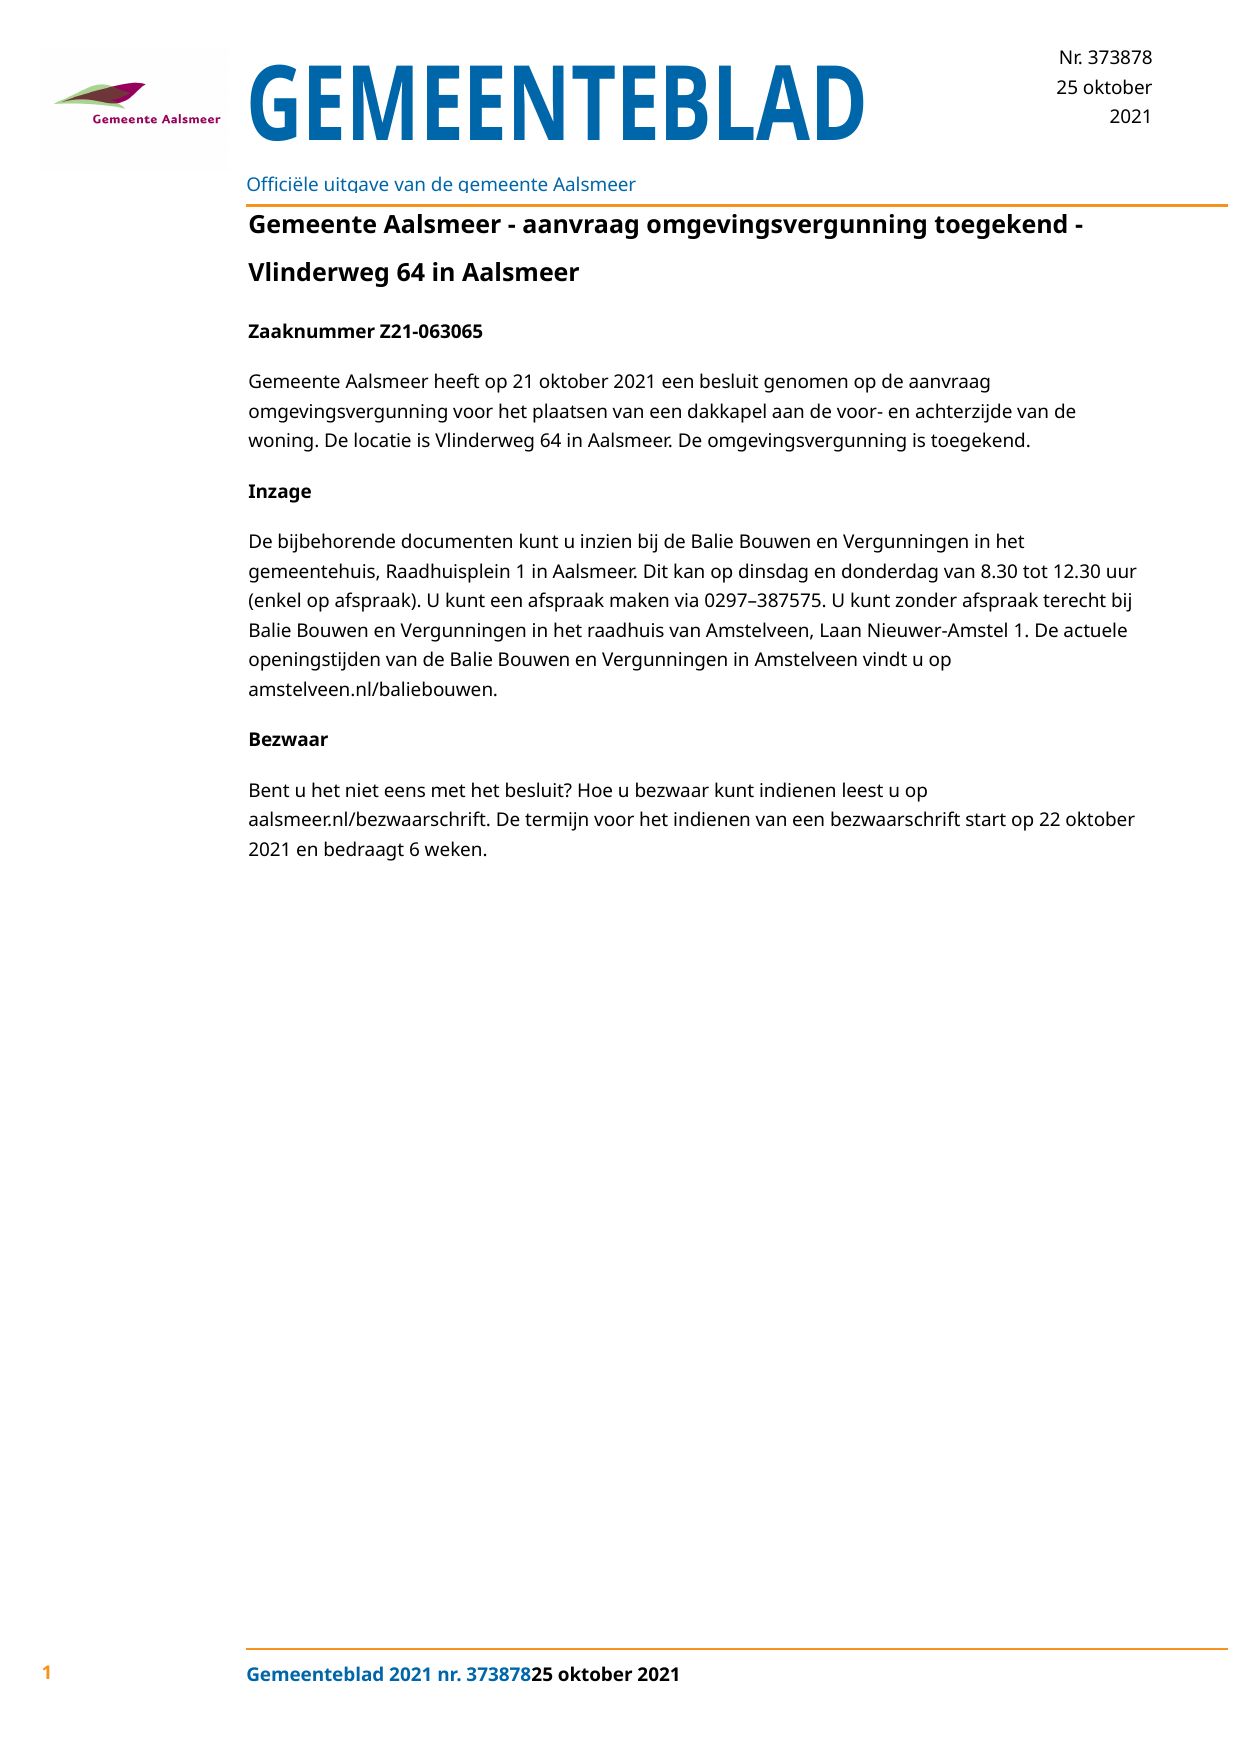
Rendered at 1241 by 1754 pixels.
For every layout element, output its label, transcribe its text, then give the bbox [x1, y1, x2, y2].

text De bijbehorende documenten kunt u inzien bij de Balie Bouwen en Vergunningen in het gemeentehuis, Raadhuisplein 1 in Aalsmeer. Dit kan op dinsdag en donderdag van 8.30 tot 12.30 uur (enkel op afspraak). U kunt een afspraak maken via 0297–387575. U kunt zonder afspraak terecht bij Balie Bouwen en Vergunningen in het raadhuis van Amstelveen, Laan Nieuwer-Amstel 1. De actuele openingstijden van de Balie Bouwen en Vergunningen in Amstelveen vindt u op amstelveen.nl/baliebouwen. [248, 528, 1152, 702]
picture [41, 47, 231, 172]
text Bezwaar [248, 727, 1152, 752]
text Bent u het niet eens met het besluit? Hoe u bezwaar kunt indienen leest u op aalsmeer.nl/bezwaarschrift. De termijn voor het indienen van een bezwaarschrift start op 22 oktober 2021 en bedraagt 6 weken. [248, 777, 1152, 862]
text Gemeente Aalsmeer - aanvraag omgevingsvergunning toegekend - Vlinderweg 64 in Aalsmeer [248, 207, 1152, 288]
text Zaaknummer Z21-063065 [248, 318, 1152, 344]
text Gemeente Aalsmeer heeft op 21 oktober 2021 een besluit genomen op de aanvraag omgevingsvergunning voor het plaatsen van een dakkapel aan de voor- en achterzijde van de woning. De locatie is Vlinderweg 64 in Aalsmeer. De omgevingsvergunning is toegekend. [248, 368, 1152, 453]
text Inzage [248, 478, 1152, 504]
